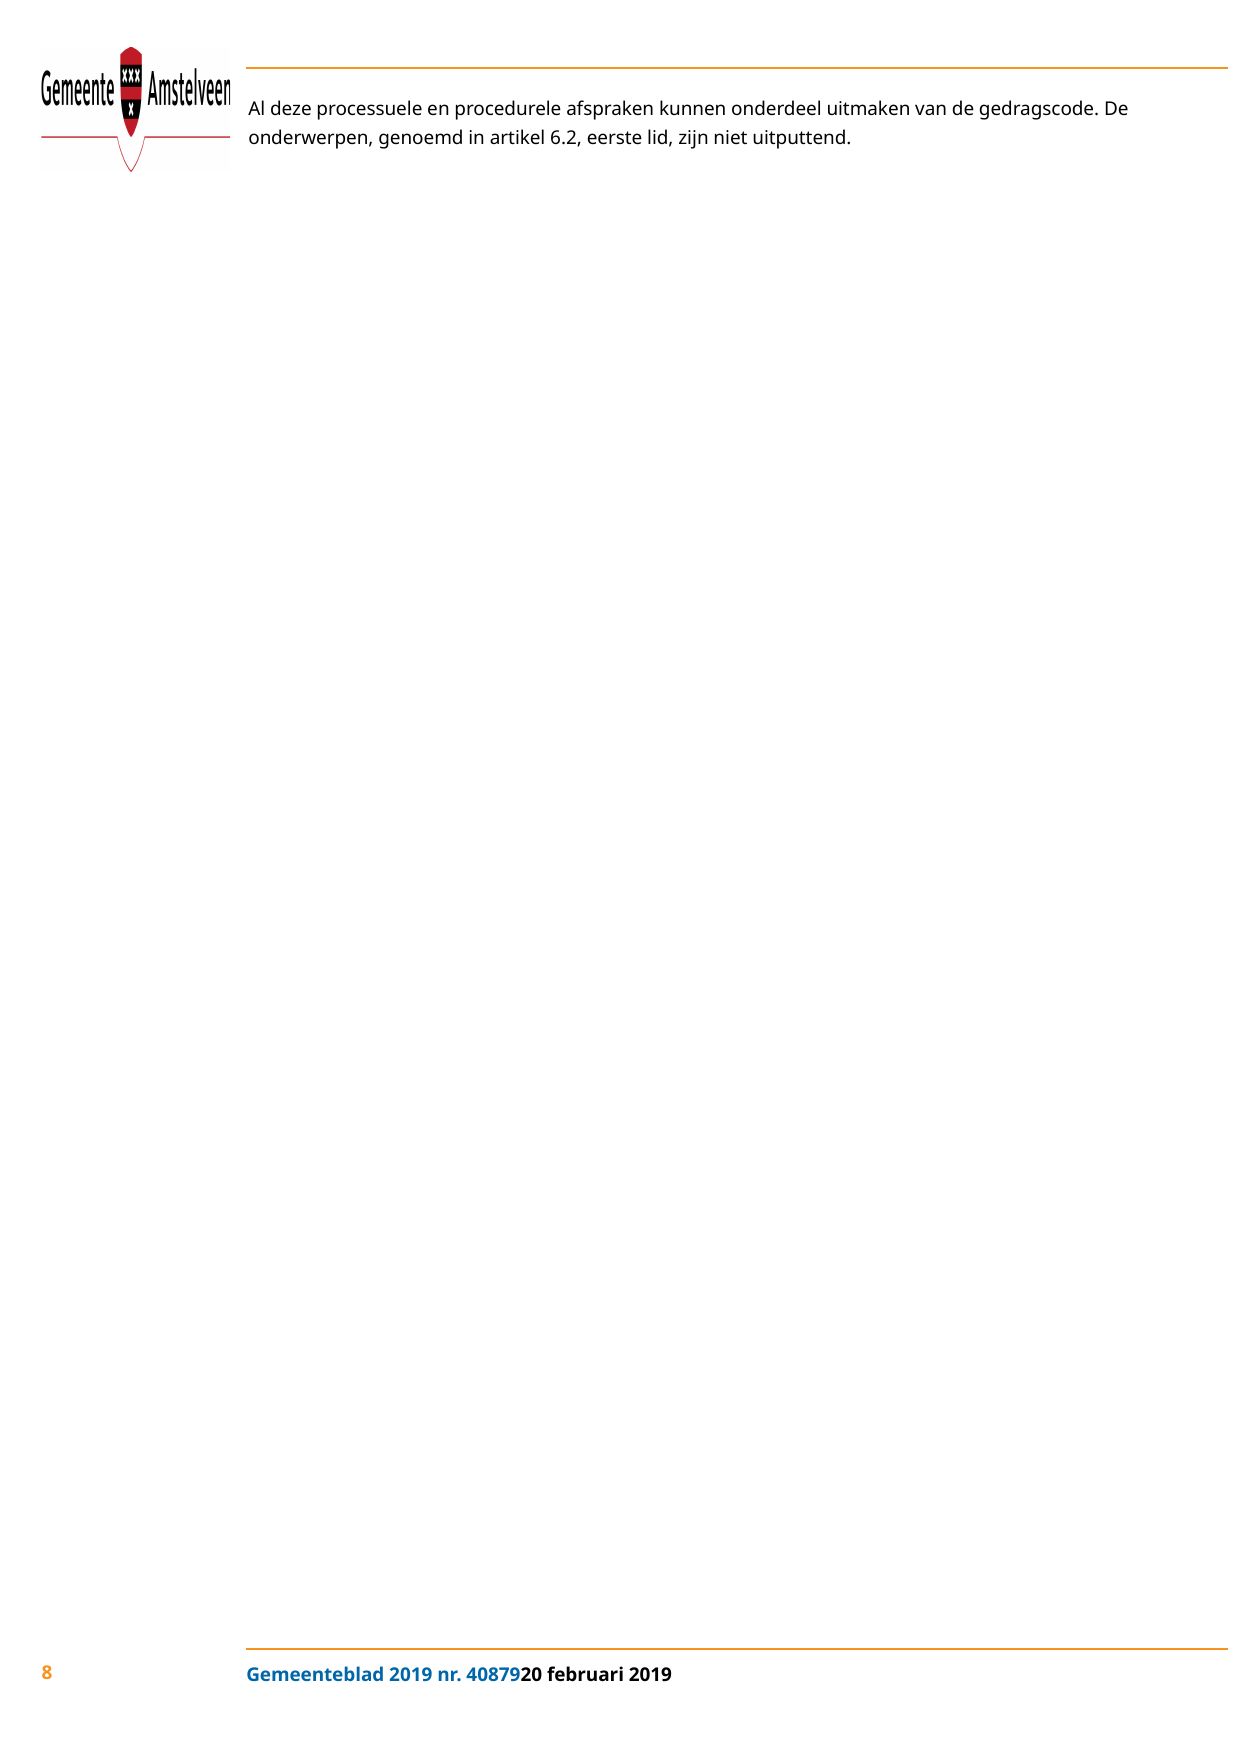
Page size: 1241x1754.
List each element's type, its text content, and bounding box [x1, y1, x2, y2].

picture [41, 47, 231, 172]
text Al deze processuele en procedurele afspraken kunnen onderdeel uitmaken van de gedragscode. De onderwerpen, genoemd in artikel 6.2, eerste lid, zijn niet uitputtend. [248, 95, 1152, 150]
